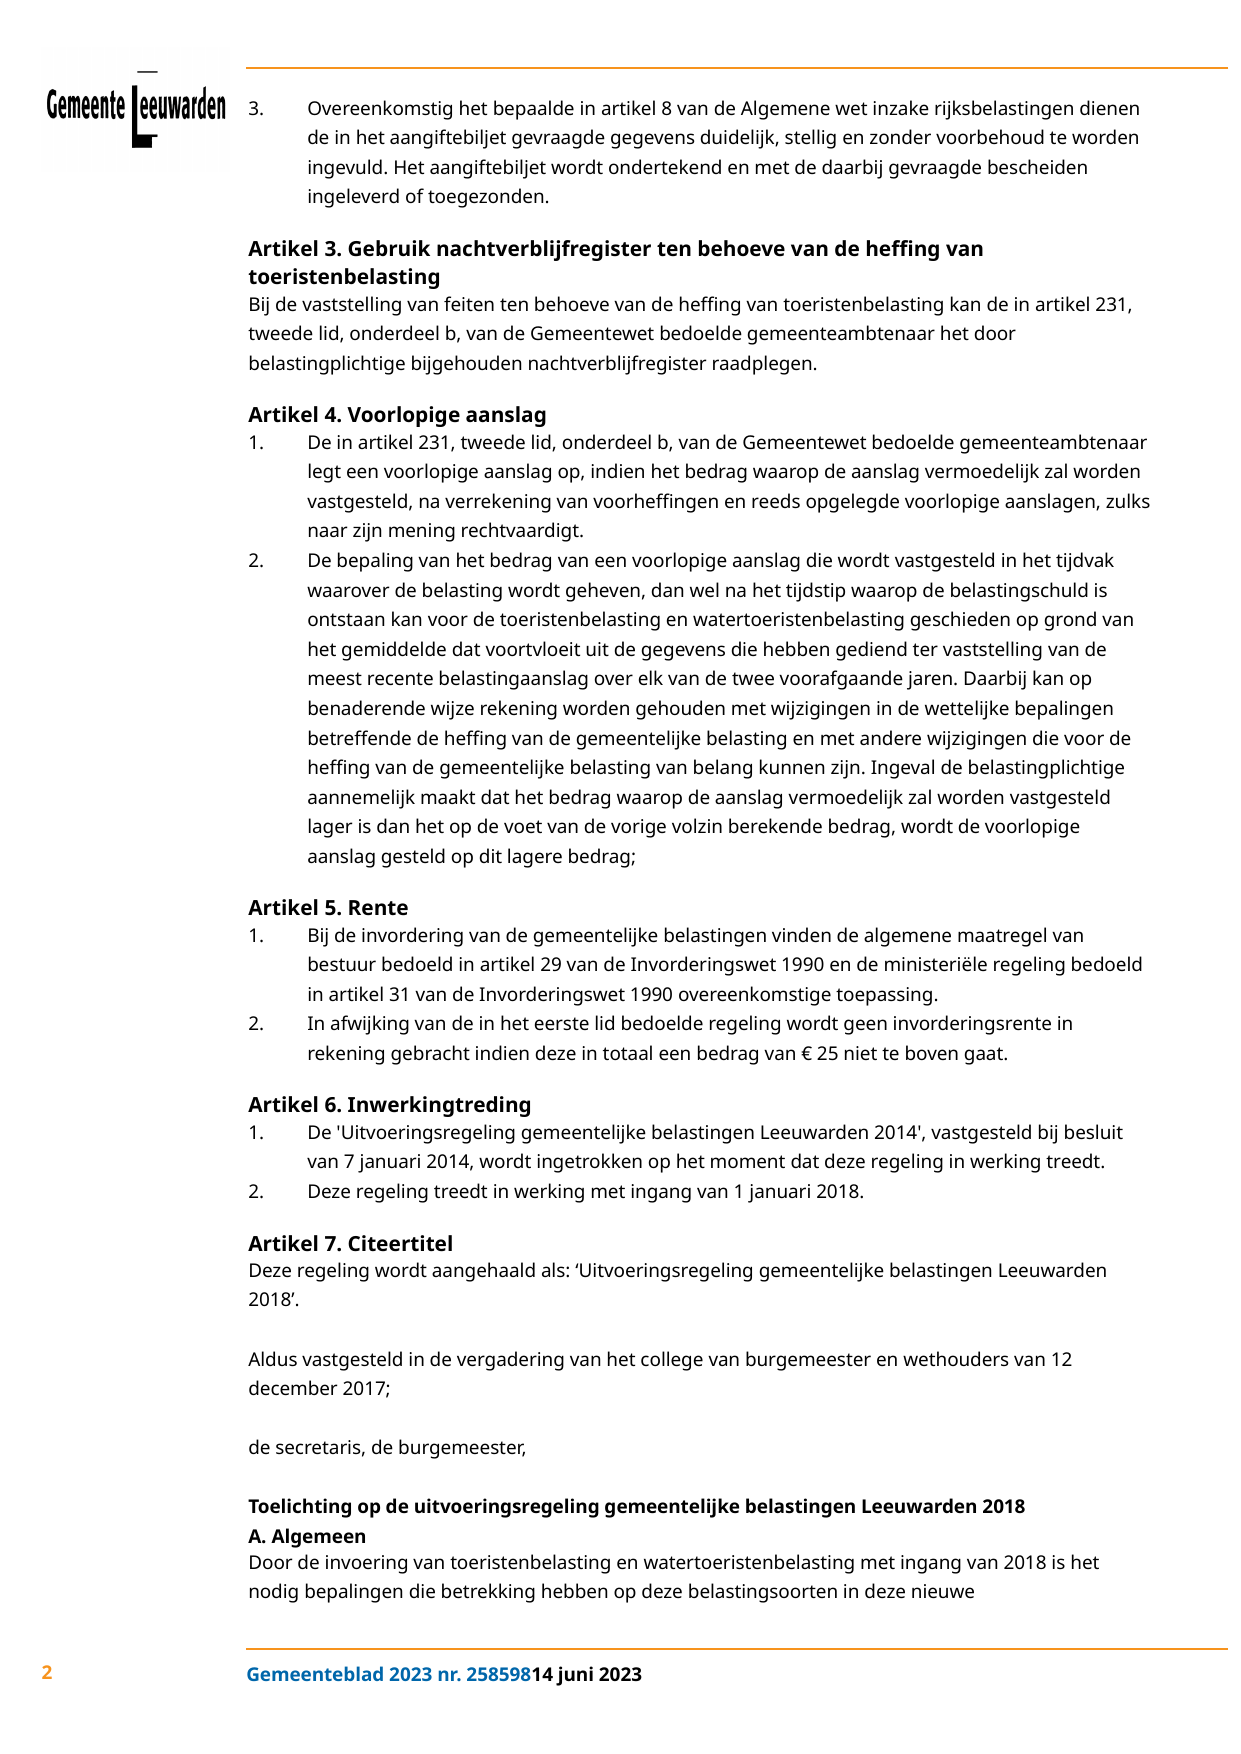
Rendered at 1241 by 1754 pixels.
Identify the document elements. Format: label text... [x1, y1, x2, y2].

text Artikel 6. Inwerkingtreding [248, 1091, 1152, 1119]
text Artikel 4. Voorlopige aanslag [248, 400, 1152, 429]
text Aldus vastgesteld in de vergadering van het college van burgemeester en wethouders van 12 december 2017; [248, 1346, 1152, 1401]
list In afwijking van de in het eerste lid bedoelde regeling wordt geen invorderingsrente in rekening gebracht indien deze in totaal een bedrag van € 25 niet te boven gaat. [248, 1011, 1152, 1066]
list De bepaling van het bedrag van een voorlopige aanslag die wordt vastgesteld in het tijdvak waarover de belasting wordt geheven, dan wel na het tijdstip waarop de belastingschuld is ontstaan kan voor de toeristenbelasting en watertoeristenbelasting geschieden op grond van het gemiddelde dat voortvloeit uit de gegevens die hebben gediend ter vaststelling van de meest recente belastingaanslag over elk van de twee voorafgaande jaren. Daarbij kan op benaderende wijze rekening worden gehouden met wijzigingen in de wettelijke bepalingen betreffende de heffing van de gemeentelijke belasting en met andere wijzigingen die voor de heffing van de gemeentelijke belasting van belang kunnen zijn. Ingeval de belastingplichtige aannemelijk maakt dat het bedrag waarop de aanslag vermoedelijk zal worden vastgesteld lager is dan het op de voet van de vorige volzin berekende bedrag, wordt de voorlopige aanslag gesteld op dit lagere bedrag; [248, 547, 1152, 869]
list Deze regeling treedt in werking met ingang van 1 januari 2018. [248, 1178, 1152, 1204]
picture [41, 47, 231, 172]
text A. Algemeen [248, 1523, 1152, 1549]
text Artikel 3. Gebruik nachtverblijfregister ten behoeve van de heffing van toeristenbelasting [248, 234, 1152, 291]
text de secretaris, de burgemeester, [248, 1434, 1152, 1460]
text Bij de vaststelling van feiten ten behoeve van de heffing van toeristenbelasting kan de in artikel 231, tweede lid, onderdeel b, van de Gemeentewet bedoelde gemeenteambtenaar het door belastingplichtige bijgehouden nachtverblijfregister raadplegen. [248, 291, 1152, 376]
text Toelichting op de uitvoeringsregeling gemeentelijke belastingen Leeuwarden 2018 [248, 1494, 1152, 1519]
list De 'Uitvoeringsregeling gemeentelijke belastingen Leeuwarden 2014', vastgesteld bij besluit van 7 januari 2014, wordt ingetrokken op het moment dat deze regeling in werking treedt. [248, 1119, 1152, 1174]
text Deze regeling wordt aangehaald als: ‘Uitvoeringsregeling gemeentelijke belastingen Leeuwarden 2018’. [248, 1257, 1152, 1312]
text Door de invoering van toeristenbelasting en watertoeristenbelasting met ingang van 2018 is het nodig bepalingen die betrekking hebben op deze belastingsoorten in deze nieuwe [248, 1549, 1152, 1604]
list De in artikel 231, tweede lid, onderdeel b, van de Gemeentewet bedoelde gemeenteambtenaar legt een voorlopige aanslag op, indien het bedrag waarop de aanslag vermoedelijk zal worden vastgesteld, na verrekening van voorheffingen en reeds opgelegde voorlopige aanslagen, zulks naar zijn mening rechtvaardigt. [248, 429, 1152, 543]
text Artikel 7. Citeertitel [248, 1229, 1152, 1257]
text Artikel 5. Rente [248, 893, 1152, 922]
list Bij de invordering van de gemeentelijke belastingen vinden de algemene maatregel van bestuur bedoeld in artikel 29 van de Invorderingswet 1990 en de ministeriële regeling bedoeld in artikel 31 van de Invorderingswet 1990 overeenkomstige toepassing. [248, 922, 1152, 1007]
list Overeenkomstig het bepaalde in artikel 8 van de Algemene wet inzake rijksbelastingen dienen de in het aangiftebiljet gevraagde gegevens duidelijk, stellig en zonder voorbehoud te worden ingevuld. Het aangiftebiljet wordt ondertekend en met de daarbij gevraagde bescheiden ingeleverd of toegezonden. [248, 95, 1152, 209]
